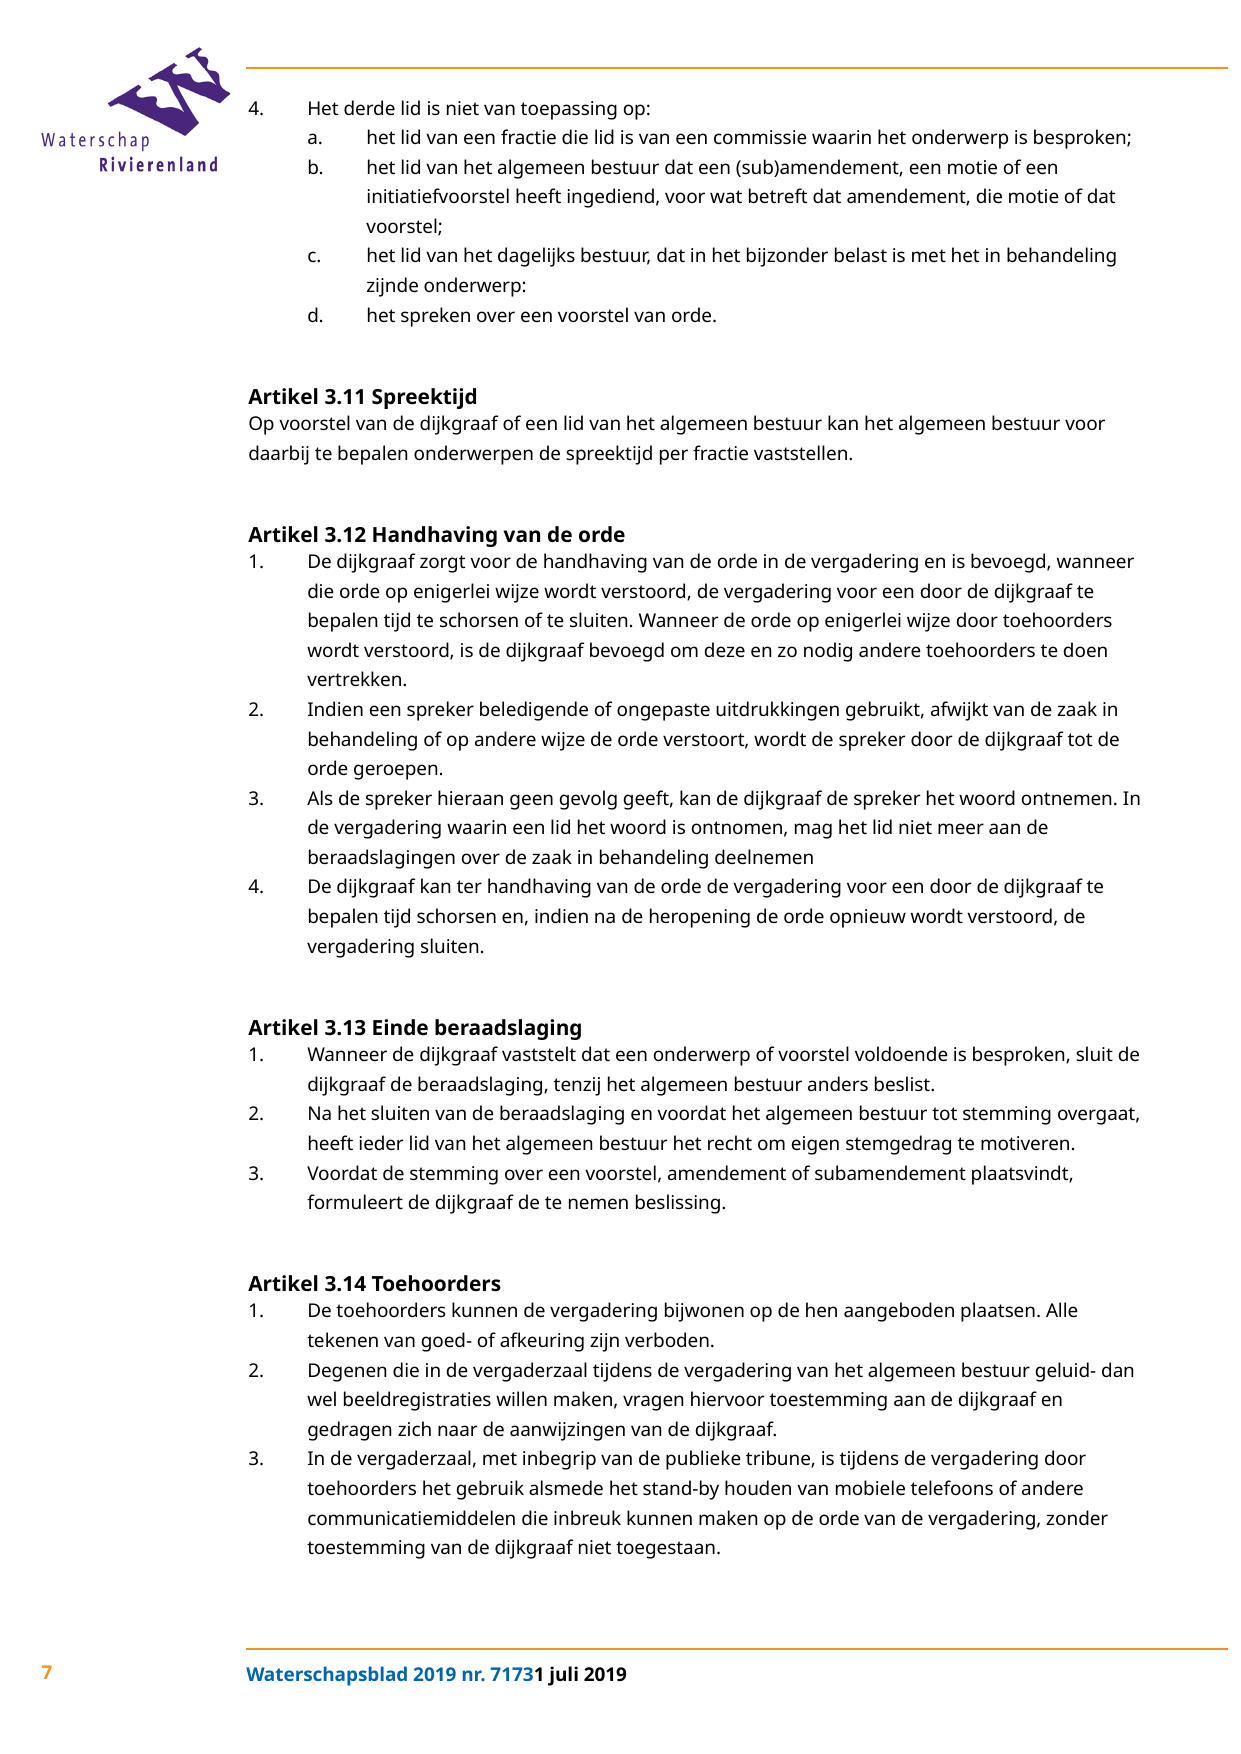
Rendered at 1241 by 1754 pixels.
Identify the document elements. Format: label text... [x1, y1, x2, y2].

list Voordat de stemming over een voorstel, amendement of subamendement plaatsvindt, formuleert de dijkgraaf de te nemen beslissing. [248, 1160, 1152, 1215]
list het spreken over een voorstel van orde. [307, 302, 1152, 328]
text Artikel 3.12 Handhaving van de orde [248, 520, 1152, 548]
list Na het sluiten van de beraadslaging en voordat het algemeen bestuur tot stemming overgaat, heeft ieder lid van het algemeen bestuur het recht om eigen stemgedrag te motiveren. [248, 1101, 1152, 1156]
list Degenen die in de vergaderzaal tijdens de vergadering van het algemeen bestuur geluid- dan wel beeldregistraties willen maken, vragen hiervoor toestemming aan de dijkgraaf en gedragen zich naar de aanwijzingen van de dijkgraaf. [248, 1357, 1152, 1442]
list De toehoorders kunnen de vergadering bijwonen op de hen aangeboden plaatsen. Alle tekenen van goed- of afkeuring zijn verboden. [248, 1298, 1152, 1353]
list het lid van een fractie die lid is van een commissie waarin het onderwerp is besproken; [307, 124, 1152, 150]
text Artikel 3.13 Einde beraadslaging [248, 1013, 1152, 1041]
list Indien een spreker beledigende of ongepaste uitdrukkingen gebruikt, afwijkt van de zaak in behandeling of op andere wijze de orde verstoort, wordt de spreker door de dijkgraaf tot de orde geroepen. [248, 696, 1152, 781]
text Artikel 3.14 Toehoorders [248, 1269, 1152, 1298]
text Op voorstel van de dijkgraaf of een lid van het algemeen bestuur kan het algemeen bestuur voor daarbij te bepalen onderwerpen de spreektijd per fractie vaststellen. [248, 410, 1152, 466]
list De dijkgraaf kan ter handhaving van de orde de vergadering voor een door de dijkgraaf te bepalen tijd schorsen en, indien na de heropening de orde opnieuw wordt verstoord, de vergadering sluiten. [248, 874, 1152, 959]
list Het derde lid is niet van toepassing op: [248, 95, 1152, 121]
list Als de spreker hieraan geen gevolg geeft, kan de dijkgraaf de spreker het woord ontnemen. In de vergadering waarin een lid het woord is ontnomen, mag het lid niet meer aan de beraadslagingen over de zaak in behandeling deelnemen [248, 785, 1152, 870]
list het lid van het dagelijks bestuur, dat in het bijzonder belast is met het in behandeling zijnde onderwerp: [307, 243, 1152, 298]
list Wanneer de dijkgraaf vaststelt dat een onderwerp of voorstel voldoende is besproken, sluit de dijkgraaf de beraadslaging, tenzij het algemeen bestuur anders beslist. [248, 1041, 1152, 1097]
text Artikel 3.11 Spreektijd [248, 382, 1152, 410]
list het lid van het algemeen bestuur dat een (sub)amendement, een motie of een initiatiefvoorstel heeft ingediend, voor wat betreft dat amendement, die motie of dat voorstel; [307, 154, 1152, 239]
picture [41, 47, 231, 172]
list De dijkgraaf zorgt voor de handhaving van de orde in de vergadering en is bevoegd, wanneer die orde op enigerlei wijze wordt verstoord, de vergadering voor een door de dijkgraaf te bepalen tijd te schorsen of te sluiten. Wanneer de orde op enigerlei wijze door toehoorders wordt verstoord, is de dijkgraaf bevoegd om deze en zo nodig andere toehoorders te doen vertrekken. [248, 548, 1152, 692]
list In de vergaderzaal, met inbegrip van de publieke tribune, is tijdens de vergadering door toehoorders het gebruik alsmede het stand-by houden van mobiele telefoons of andere communicatiemiddelen die inbreuk kunnen maken op de orde van de vergadering, zonder toestemming van de dijkgraaf niet toegestaan. [248, 1446, 1152, 1560]
